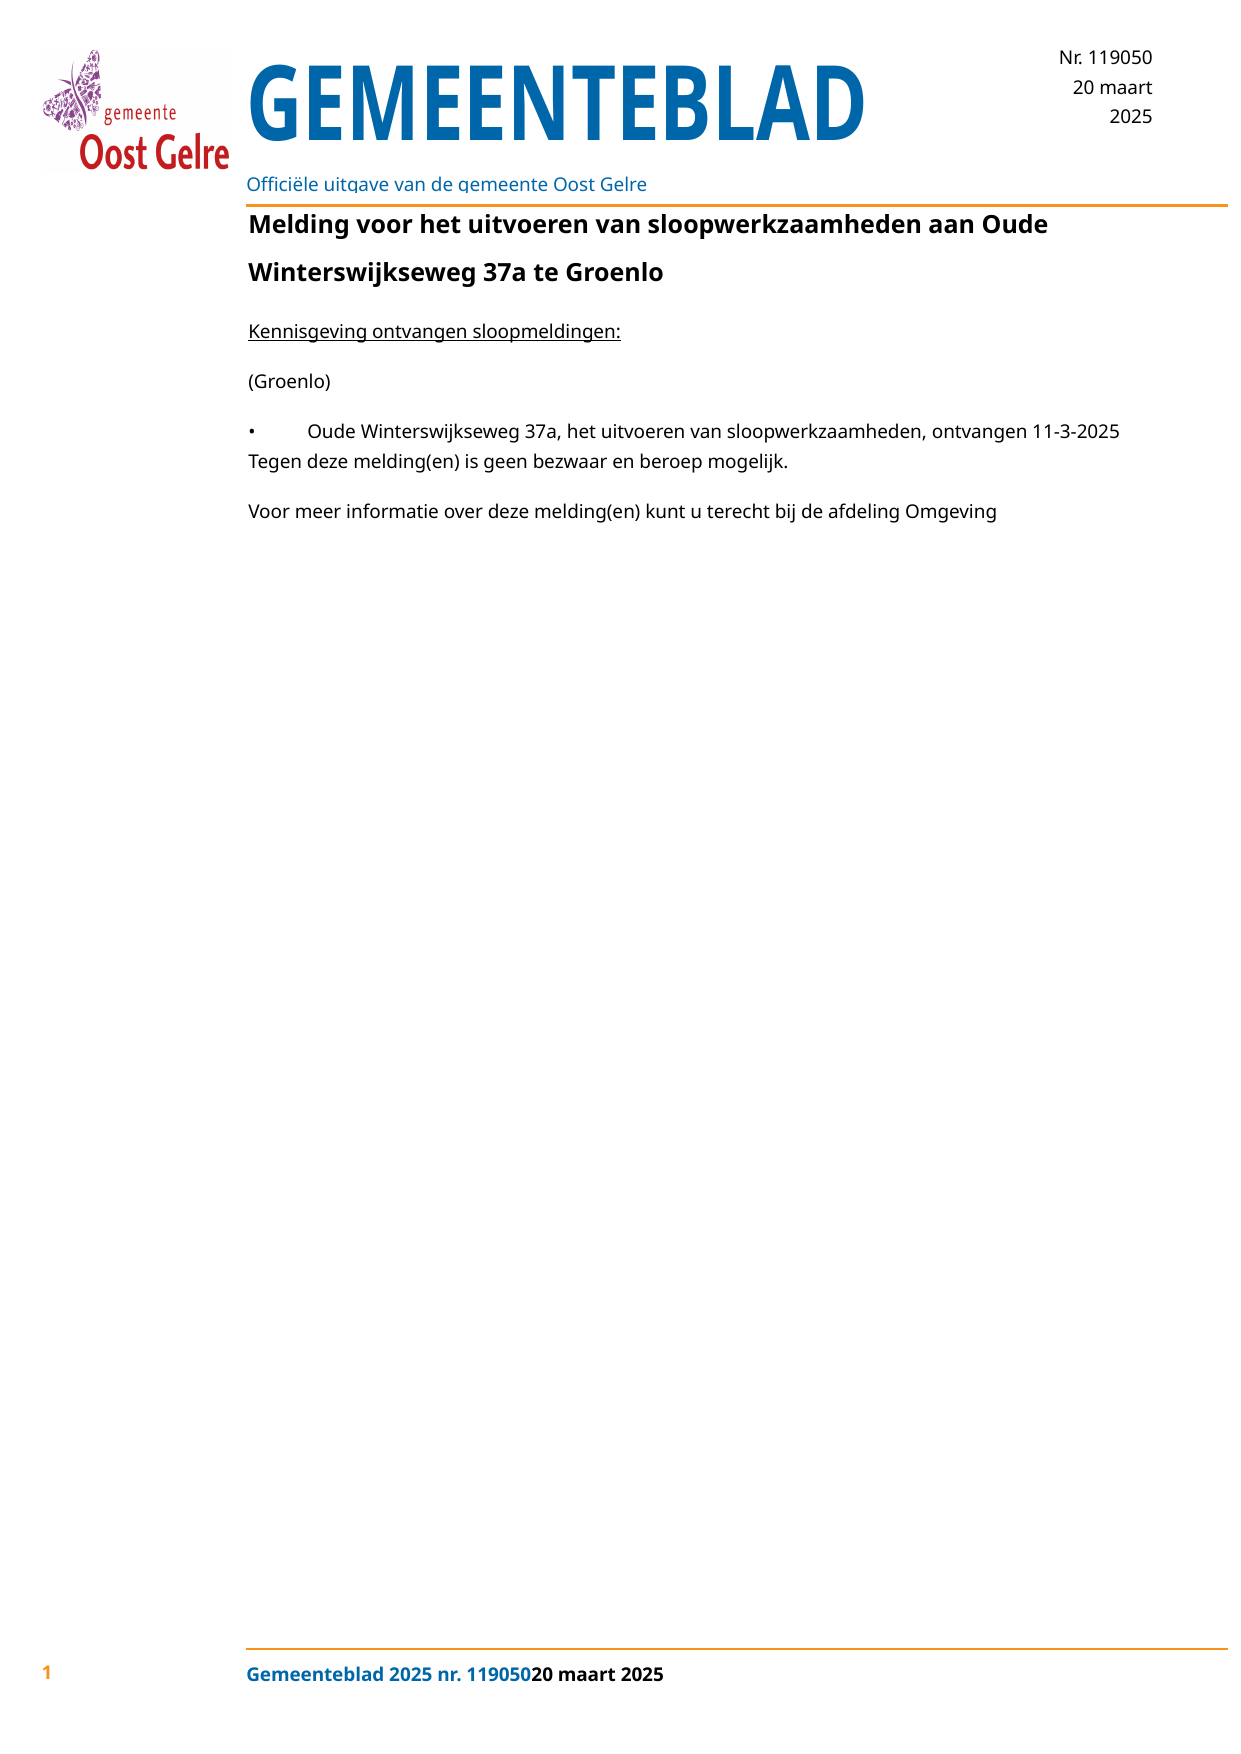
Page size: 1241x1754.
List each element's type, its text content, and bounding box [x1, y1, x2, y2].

text Voor meer informatie over deze melding(en) kunt u terecht bij de afdeling Omgeving [248, 499, 1152, 524]
picture [41, 47, 231, 172]
text Kennisgeving ontvangen sloopmeldingen: [248, 318, 1152, 344]
text (Groenlo) [248, 368, 1152, 394]
text Melding voor het uitvoeren van sloopwerkzaamheden aan Oude Winterswijkseweg 37a te Groenlo [248, 207, 1152, 288]
text Tegen deze melding(en) is geen bezwaar en beroep mogelijk. [248, 448, 1152, 474]
list Oude Winterswijkseweg 37a, het uitvoeren van sloopwerkzaamheden, ontvangen 11-3-2025 [248, 419, 1152, 444]
